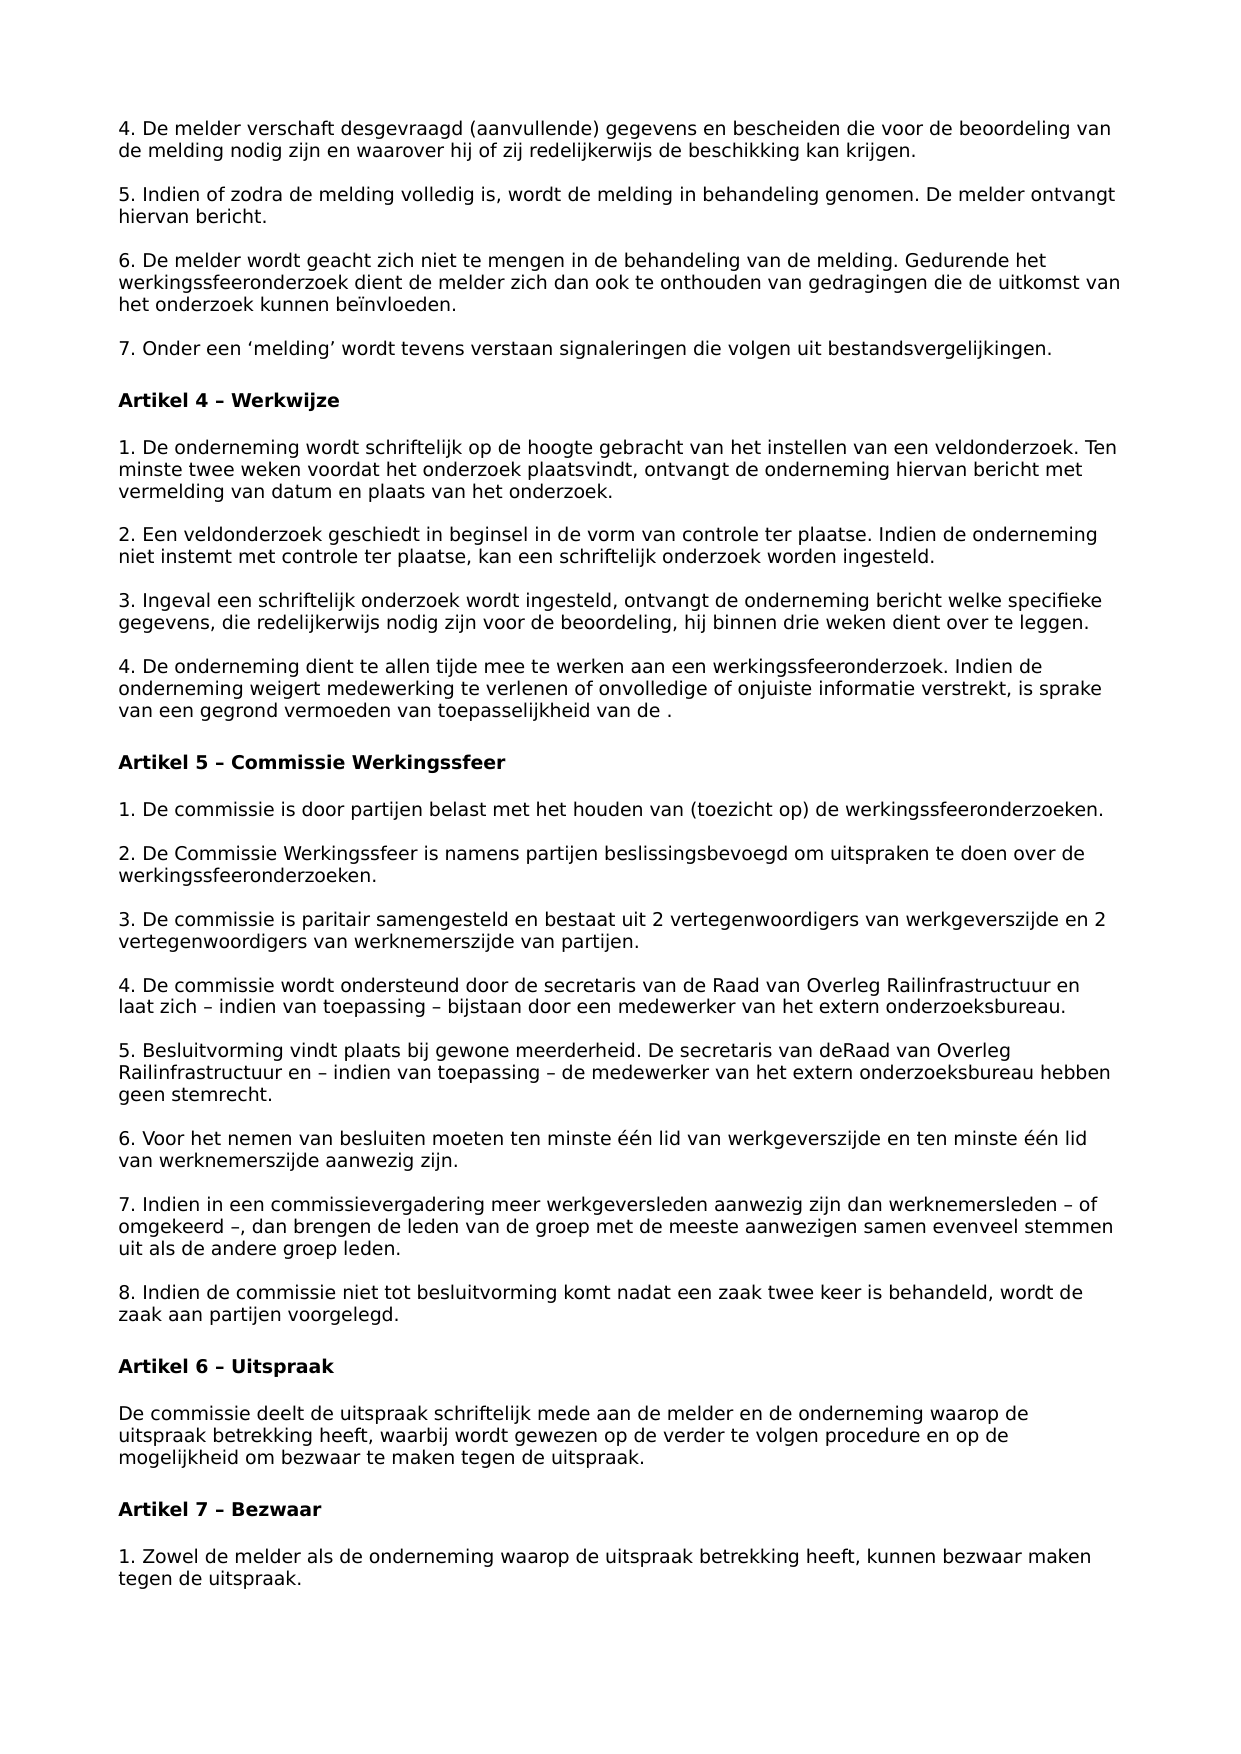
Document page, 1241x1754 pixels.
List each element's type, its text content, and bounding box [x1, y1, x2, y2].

subtitle Artikel 4 – Werkwijze [118, 389, 1122, 412]
text 7. Onder een ‘melding’ wordt tevens verstaan signaleringen die volgen uit bestandsvergelijkingen. [118, 338, 1122, 359]
text 5. Besluitvorming vindt plaats bij gewone meerderheid. De secretaris van deRaad van Overleg Railinfrastructuur en – indien van toepassing – de medewerker van het extern onderzoeksbureau hebben geen stemrecht. [118, 1040, 1122, 1106]
text De commissie deelt de uitspraak schriftelijk mede aan de melder en de onderneming waarop de uitspraak betrekking heeft, waarbij wordt gewezen op de verder te volgen procedure en op de mogelijkheid om bezwaar te maken tegen de uitspraak. [118, 1403, 1122, 1469]
subtitle Artikel 5 – Commissie Werkingssfeer [118, 752, 1122, 774]
text 1. De commissie is door partijen belast met het houden van (toezicht op) de werkingssfeeronderzoeken. [118, 799, 1122, 821]
text 7. Indien in een commissievergadering meer werkgeversleden aanwezig zijn dan werknemersleden – of omgekeerd –, dan brengen de leden van de groep met de meeste aanwezigen samen evenveel stemmen uit als de andere groep leden. [118, 1194, 1122, 1260]
text 6. Voor het nemen van besluiten moeten ten minste één lid van werkgeverszijde en ten minste één lid van werknemerszijde aanwezig zijn. [118, 1128, 1122, 1172]
text 3. De commissie is paritair samengesteld en bestaat uit 2 vertegenwoordigers van werkgeverszijde en 2 vertegenwoordigers van werknemerszijde van partijen. [118, 909, 1122, 953]
text 3. Ingeval een schriftelijk onderzoek wordt ingesteld, ontvangt de onderneming bericht welke specifieke gegevens, die redelijkerwijs nodig zijn voor de beoordeling, hij binnen drie weken dient over te leggen. [118, 590, 1122, 634]
text 6. De melder wordt geacht zich niet te mengen in de behandeling van de melding. Gedurende het werkingssfeeronderzoek dient de melder zich dan ook te onthouden van gedragingen die de uitkomst van het onderzoek kunnen beïnvloeden. [118, 250, 1122, 316]
subtitle Artikel 7 – Bezwaar [118, 1499, 1122, 1521]
text 8. Indien de commissie niet tot besluitvorming komt nadat een zaak twee keer is behandeld, wordt de zaak aan partijen voorgelegd. [118, 1282, 1122, 1326]
text 1. Zowel de melder als de onderneming waarop de uitspraak betrekking heeft, kunnen bezwaar maken tegen de uitspraak. [118, 1546, 1122, 1589]
text 2. Een veldonderzoek geschiedt in beginsel in de vorm van controle ter plaatse. Indien de onderneming niet instemt met controle ter plaatse, kan een schriftelijk onderzoek worden ingesteld. [118, 524, 1122, 568]
text 4. De melder verschaft desgevraagd (aanvullende) gegevens en bescheiden die voor de beoordeling van de melding nodig zijn en waarover hij of zij redelijkerwijs de beschikking kan krijgen. [118, 118, 1122, 162]
text 4. De onderneming dient te allen tijde mee te werken aan een werkingssfeeronderzoek. Indien de onderneming weigert medewerking te verlenen of onvolledige of onjuiste informatie verstrekt, is sprake van een gegrond vermoeden van toepasselijkheid van de . [118, 656, 1122, 722]
text 2. De Commissie Werkingssfeer is namens partijen beslissingsbevoegd om uitspraken te doen over de werkingssfeeronderzoeken. [118, 843, 1122, 887]
text 4. De commissie wordt ondersteund door de secretaris van de Raad van Overleg Railinfrastructuur en laat zich – indien van toepassing – bijstaan door een medewerker van het extern onderzoeksbureau. [118, 974, 1122, 1018]
text 1. De onderneming wordt schriftelijk op de hoogte gebracht van het instellen van een veldonderzoek. Ten minste twee weken voordat het onderzoek plaatsvindt, ontvangt de onderneming hiervan bericht met vermelding van datum en plaats van het onderzoek. [118, 437, 1122, 502]
subtitle Artikel 6 – Uitspraak [118, 1356, 1122, 1378]
text 5. Indien of zodra de melding volledig is, wordt de melding in behandeling genomen. De melder ontvangt hiervan bericht. [118, 184, 1122, 228]
